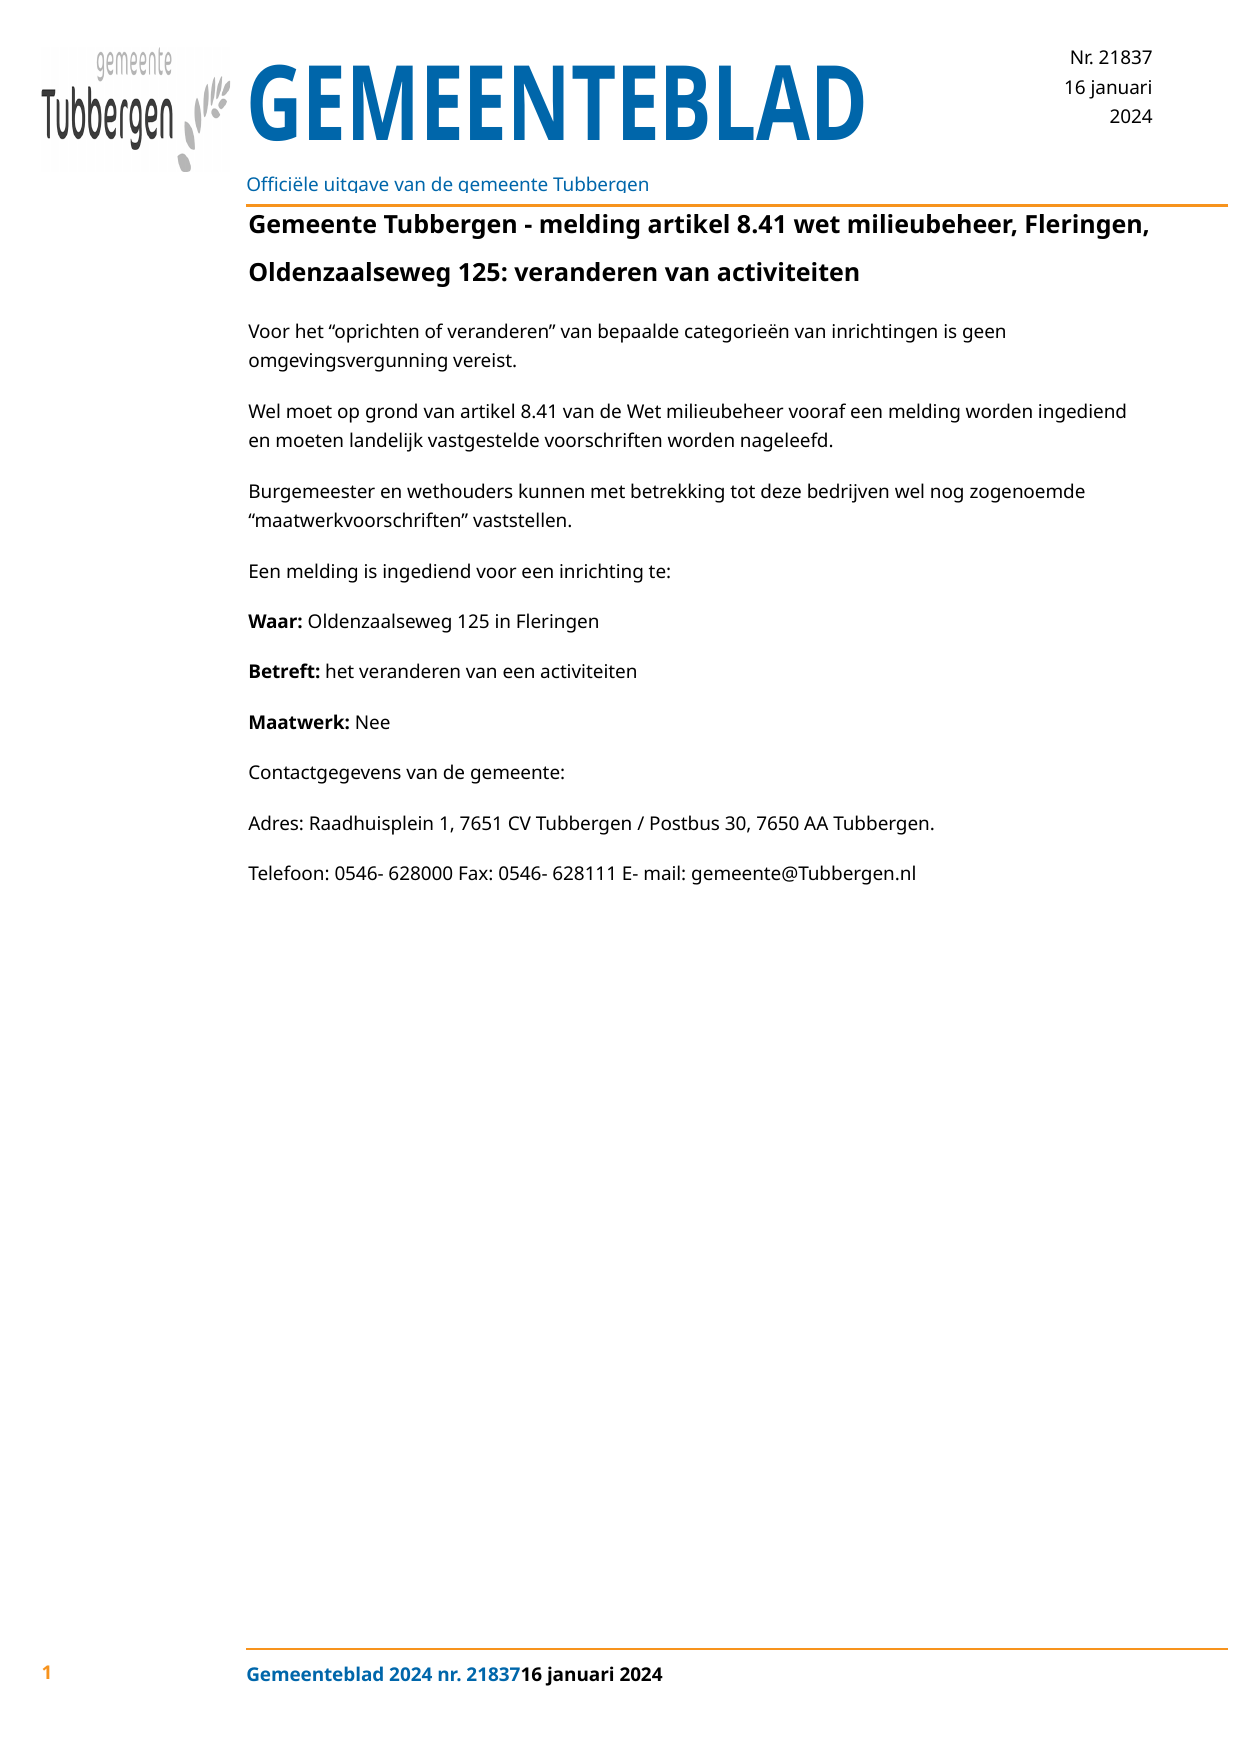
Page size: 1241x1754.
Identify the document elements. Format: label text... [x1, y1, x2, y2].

text Telefoon: 0546- 628000 Fax: 0546- 628111 E- mail: gemeente@Tubbergen.nl [248, 860, 1152, 886]
text Contactgegevens van de gemeente: [248, 759, 1152, 785]
text Voor het “oprichten of veranderen” van bepaalde categorieën van inrichtingen is geen omgevingsvergunning vereist. [248, 318, 1152, 373]
text Burgemeester en wethouders kunnen met betrekking tot deze bedrijven wel nog zogenoemde “maatwerkvoorschriften” vaststellen. [248, 478, 1152, 533]
text Adres: Raadhuisplein 1, 7651 CV Tubbergen / Postbus 30, 7650 AA Tubbergen. [248, 810, 1152, 836]
text Wel moet op grond van artikel 8.41 van de Wet milieubeheer vooraf een melding worden ingediend en moeten landelijk vastgestelde voorschriften worden nageleefd. [248, 398, 1152, 453]
text Een melding is ingediend voor een inrichting te: [248, 558, 1152, 584]
text Betreft: het veranderen van een activiteiten [248, 659, 1152, 684]
text Maatwerk: Nee [248, 709, 1152, 735]
text Waar: Oldenzaalseweg 125 in Fleringen [248, 608, 1152, 634]
text Gemeente Tubbergen - melding artikel 8.41 wet milieubeheer, Fleringen, Oldenzaalseweg 125: veranderen van activiteiten [248, 207, 1152, 288]
picture [41, 47, 231, 172]
